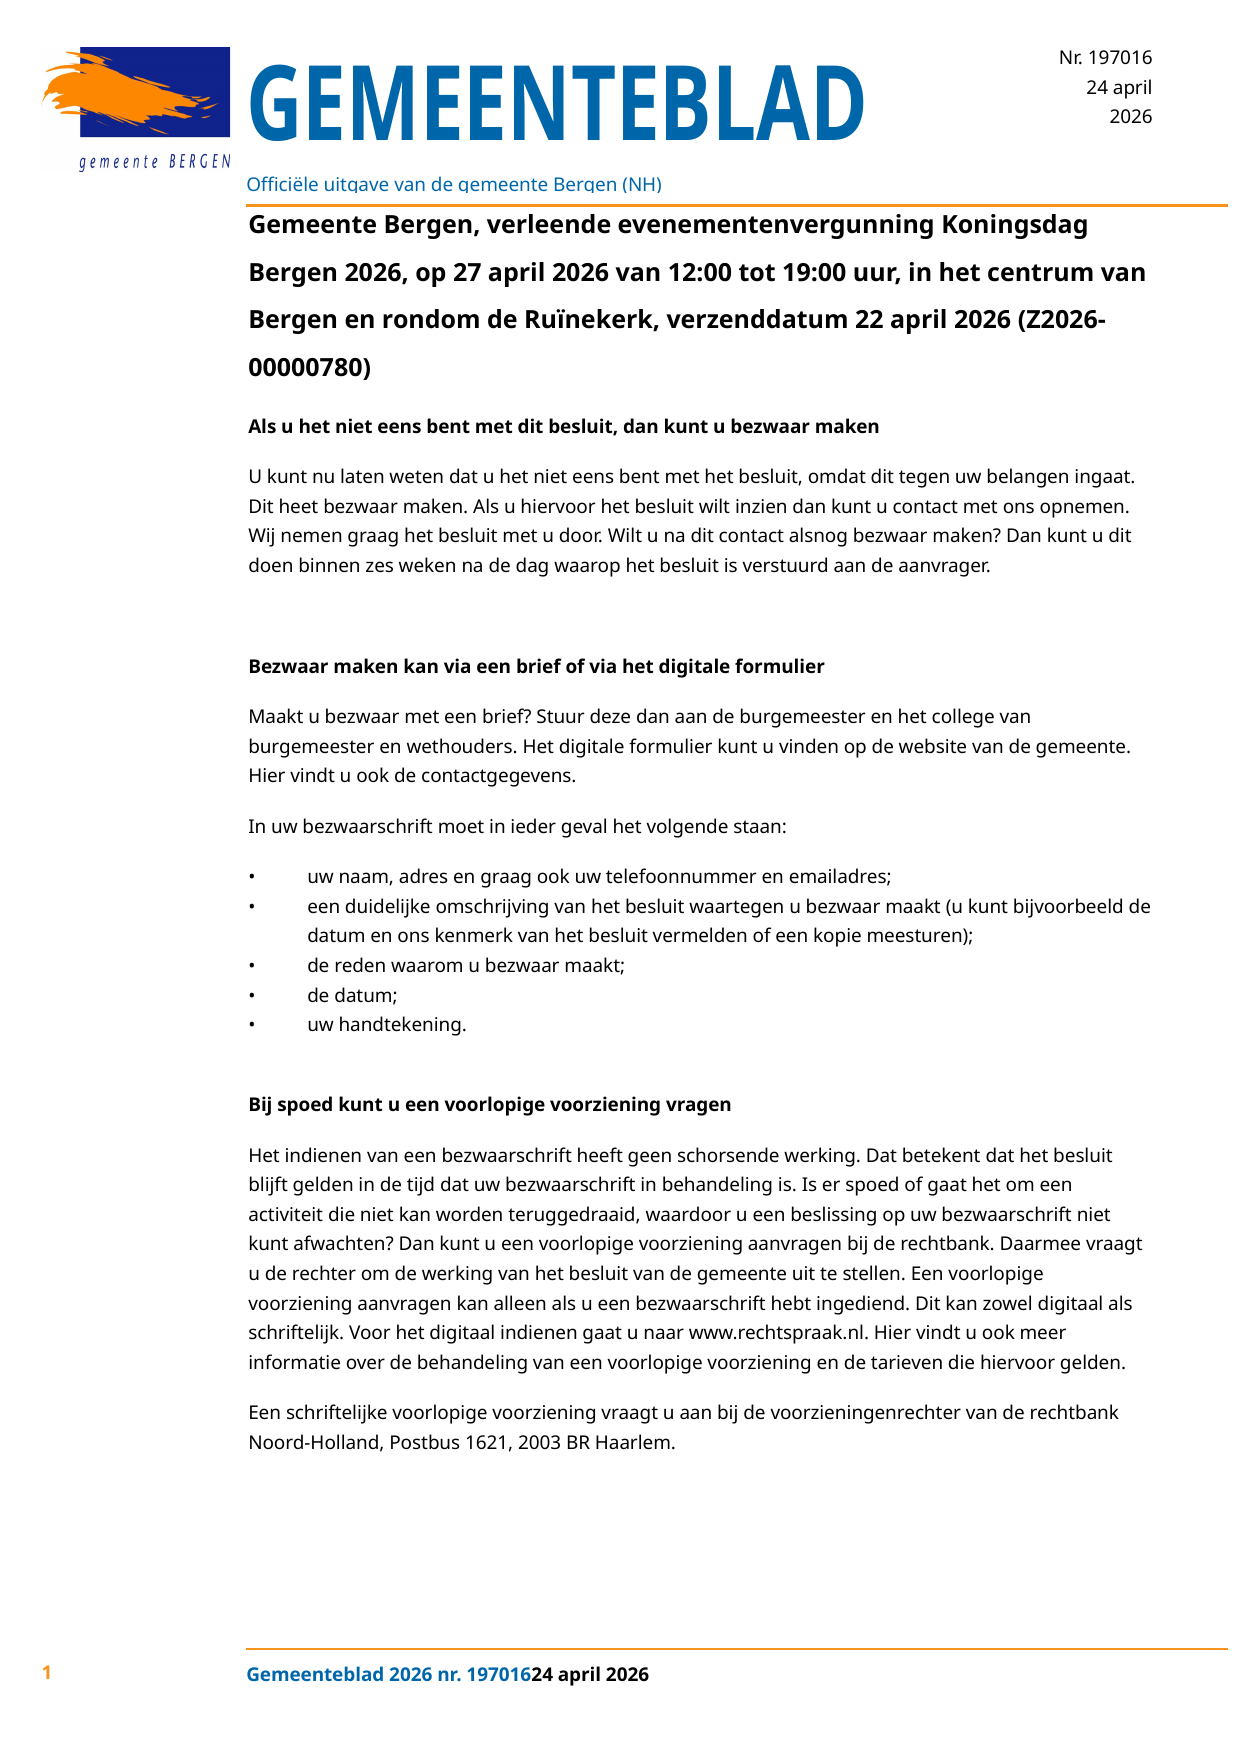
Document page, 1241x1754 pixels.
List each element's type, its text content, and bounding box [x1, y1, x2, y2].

picture [41, 47, 231, 172]
list de reden waarom u bezwaar maakt; [248, 952, 1152, 978]
list de datum; [248, 982, 1152, 1008]
list uw handtekening. [248, 1011, 1152, 1037]
text Gemeente Bergen, verleende evenementenvergunning Koningsdag Bergen 2026, op 27 april 2026 van 12:00 tot 19:00 uur, in het centrum van Bergen en rondom de Ruïnekerk, verzenddatum 22 april 2026 (Z2026-00000780) [248, 207, 1152, 384]
list uw naam, adres en graag ook uw telefoonnummer en emailadres; [248, 863, 1152, 889]
text Bezwaar maken kan via een brief of via het digitale formulier [248, 653, 1152, 679]
text Maakt u bezwaar met een brief? Stuur deze dan aan de burgemeester en het college van burgemeester en wethouders. Het digitale formulier kunt u vinden op de website van de gemeente. Hier vindt u ook de contactgegevens. [248, 703, 1152, 788]
list een duidelijke omschrijving van het besluit waartegen u bezwaar maakt (u kunt bijvoorbeeld de datum en ons kenmerk van het besluit vermelden of een kopie meesturen); [248, 893, 1152, 948]
text Bij spoed kunt u een voorlopige voorziening vragen [248, 1091, 1152, 1117]
text Een schriftelijke voorlopige voorziening vraagt u aan bij de voorzieningenrechter van de rechtbank Noord-Holland, Postbus 1621, 2003 BR Haarlem. [248, 1399, 1152, 1455]
text In uw bezwaarschrift moet in ieder geval het volgende staan: [248, 813, 1152, 839]
text Als u het niet eens bent met dit besluit, dan kunt u bezwaar maken [248, 413, 1152, 439]
text U kunt nu laten weten dat u het niet eens bent met het besluit, omdat dit tegen uw belangen ingaat. Dit heet bezwaar maken. Als u hiervoor het besluit wilt inzien dan kunt u contact met ons opnemen. Wij nemen graag het besluit met u door. Wilt u na dit contact alsnog bezwaar maken? Dan kunt u dit doen binnen zes weken na de dag waarop het besluit is verstuurd aan de aanvrager. [248, 463, 1152, 578]
text Het indienen van een bezwaarschrift heeft geen schorsende werking. Dat betekent dat het besluit blijft gelden in de tijd dat uw bezwaarschrift in behandeling is. Is er spoed of gaat het om een activiteit die niet kan worden teruggedraaid, waardoor u een beslissing op uw bezwaarschrift niet kunt afwachten? Dan kunt u een voorlopige voorziening aanvragen bij de rechtbank. Daarmee vraagt u de rechter om de werking van het besluit van de gemeente uit te stellen. Een voorlopige voorziening aanvragen kan alleen als u een bezwaarschrift hebt ingediend. Dit kan zowel digitaal als schriftelijk. Voor het digitaal indienen gaat u naar www.rechtspraak.nl. Hier vindt u ook meer informatie over de behandeling van een voorlopige voorziening en de tarieven die hiervoor gelden. [248, 1142, 1152, 1375]
